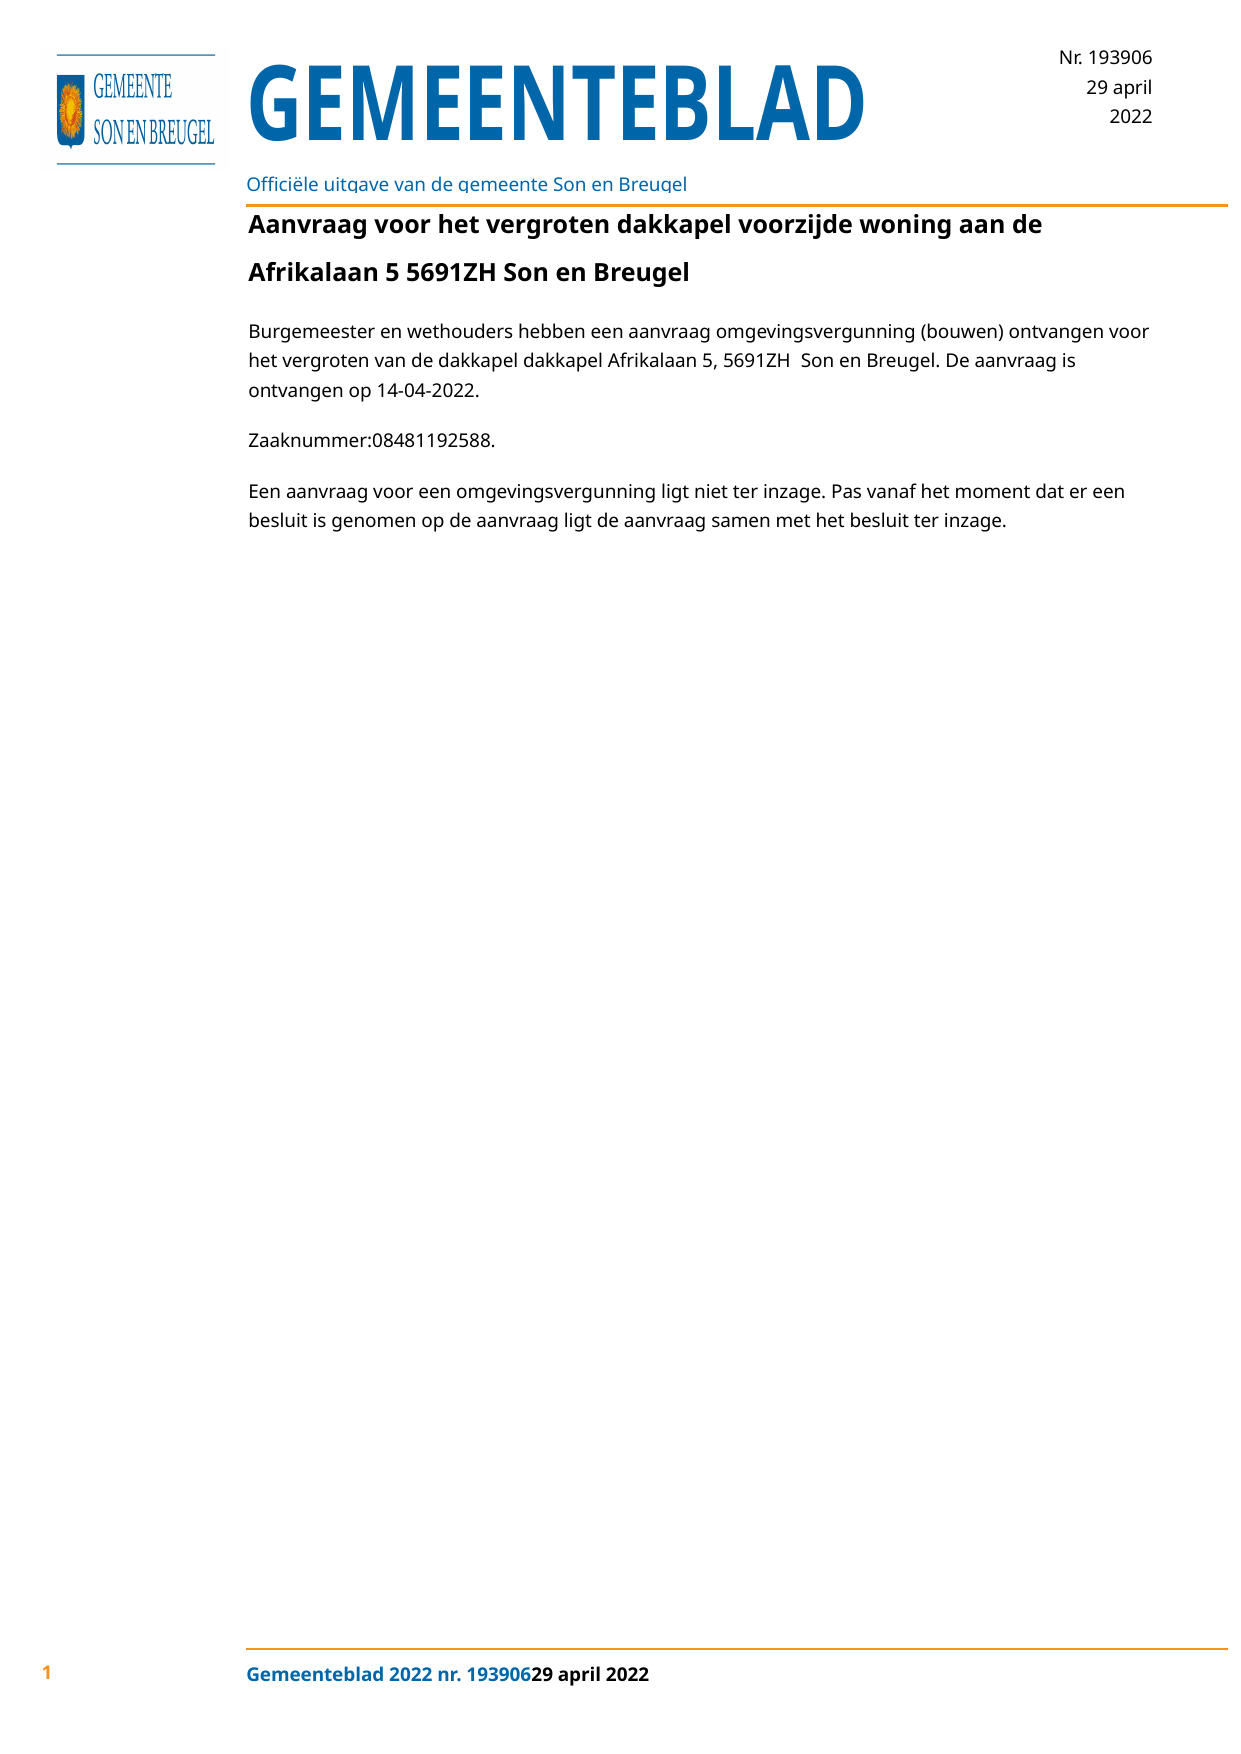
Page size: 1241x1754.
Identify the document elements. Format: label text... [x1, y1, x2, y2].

text Aanvraag voor het vergroten dakkapel voorzijde woning aan de Afrikalaan 5 5691ZH Son en Breugel [248, 207, 1152, 288]
text Zaaknummer:08481192588. [248, 427, 1152, 453]
text Een aanvraag voor een omgevingsvergunning ligt niet ter inzage. Pas vanaf het moment dat er een besluit is genomen op de aanvraag ligt de aanvraag samen met het besluit ter inzage. [248, 478, 1152, 533]
picture [41, 47, 231, 172]
text Burgemeester en wethouders hebben een aanvraag omgevingsvergunning (bouwen) ontvangen voor het vergroten van de dakkapel dakkapel Afrikalaan 5, 5691ZH Son en Breugel. De aanvraag is ontvangen op 14-04-2022. [248, 318, 1152, 403]
